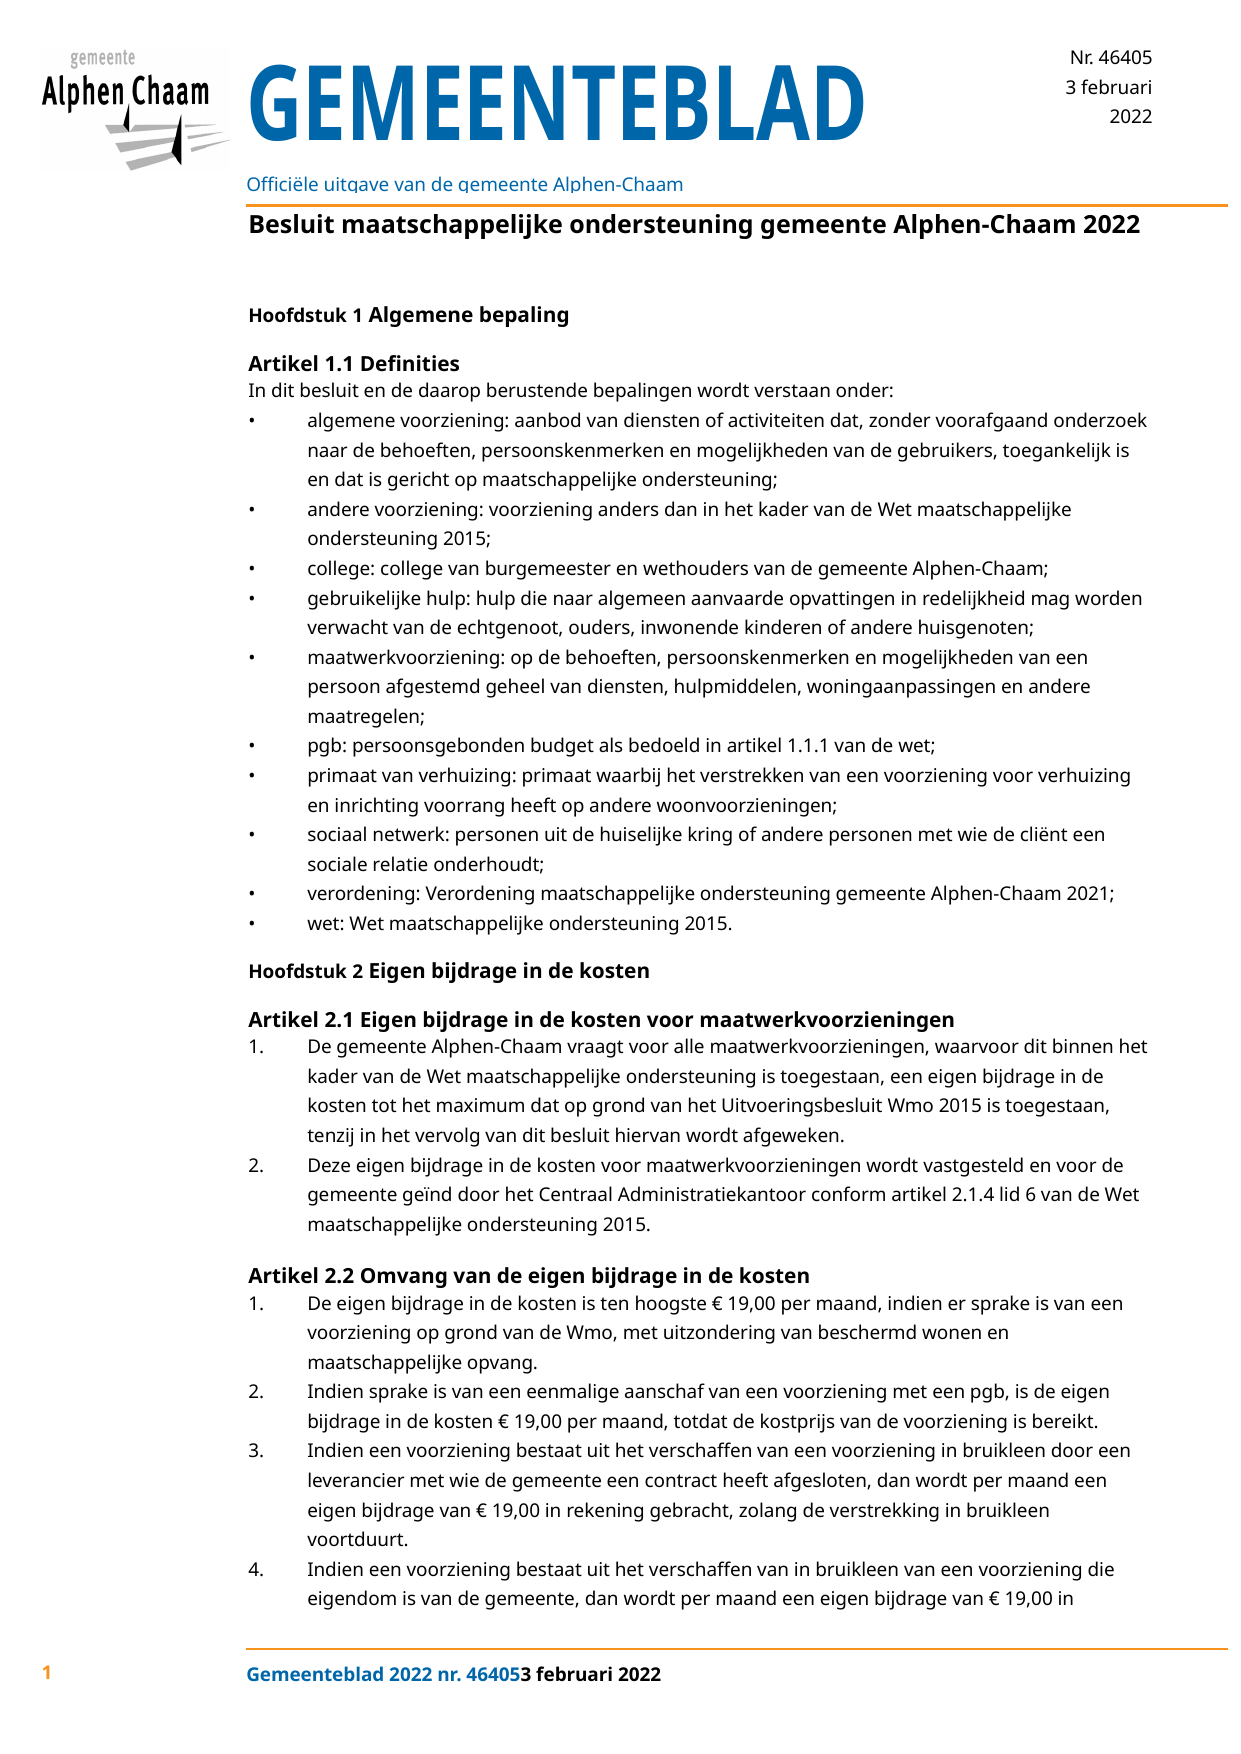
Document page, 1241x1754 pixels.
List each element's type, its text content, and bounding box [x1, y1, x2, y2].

text Hoofdstuk 2 Eigen bijdrage in de kosten [248, 956, 1152, 984]
list primaat van verhuizing: primaat waarbij het verstrekken van een voorziening voor verhuizing en inrichting voorrang heeft op andere woonvoorzieningen; [248, 762, 1152, 817]
list college: college van burgemeester en wethouders van de gemeente Alphen-Chaam; [248, 555, 1152, 581]
list Indien sprake is van een eenmalige aanschaf van een voorziening met een pgb, is de eigen bijdrage in de kosten € 19,00 per maand, totdat de kostprijs van de voorziening is bereikt. [248, 1378, 1152, 1434]
list gebruikelijke hulp: hulp die naar algemeen aanvaarde opvattingen in redelijkheid mag worden verwacht van de echtgenoot, ouders, inwonende kinderen of andere huisgenoten; [248, 585, 1152, 640]
list Deze eigen bijdrage in de kosten voor maatwerkvoorzieningen wordt vastgesteld en voor de gemeente geïnd door het Centraal Administratiekantoor conform artikel 2.1.4 lid 6 van de Wet maatschappelijke ondersteuning 2015. [248, 1152, 1152, 1237]
list andere voorziening: voorziening anders dan in het kader van de Wet maatschappelijke ondersteuning 2015; [248, 496, 1152, 551]
text Hoofdstuk 1 Algemene bepaling [248, 300, 1152, 328]
list Indien een voorziening bestaat uit het verschaffen van in bruikleen van een voorziening die eigendom is van de gemeente, dan wordt per maand een eigen bijdrage van € 19,00 in [248, 1556, 1152, 1611]
text Besluit maatschappelijke ondersteuning gemeente Alphen-Chaam 2022 [248, 207, 1152, 241]
list maatwerkvoorziening: op de behoeften, persoonskenmerken en mogelijkheden van een persoon afgestemd geheel van diensten, hulpmiddelen, woningaanpassingen en andere maatregelen; [248, 644, 1152, 729]
list sociaal netwerk: personen uit de huiselijke kring of andere personen met wie de cliënt een sociale relatie onderhoudt; [248, 821, 1152, 877]
picture [41, 47, 231, 172]
list verordening: Verordening maatschappelijke ondersteuning gemeente Alphen-Chaam 2021; [248, 881, 1152, 906]
text Artikel 2.1 Eigen bijdrage in de kosten voor maatwerkvoorzieningen [248, 1005, 1152, 1033]
text Artikel 1.1 Definities [248, 349, 1152, 378]
list algemene voorziening: aanbod van diensten of activiteiten dat, zonder voorafgaand onderzoek naar de behoeften, persoonskenmerken en mogelijkheden van de gebruikers, toegankelijk is en dat is gericht op maatschappelijke ondersteuning; [248, 407, 1152, 492]
list wet: Wet maatschappelijke ondersteuning 2015. [248, 910, 1152, 936]
list De gemeente Alphen-Chaam vraagt voor alle maatwerkvoorzieningen, waarvoor dit binnen het kader van de Wet maatschappelijke ondersteuning is toegestaan, een eigen bijdrage in de kosten tot het maximum dat op grond van het Uitvoeringsbesluit Wmo 2015 is toegestaan, tenzij in het vervolg van dit besluit hiervan wordt afgeweken. [248, 1033, 1152, 1148]
list pgb: persoonsgebonden budget als bedoeld in artikel 1.1.1 van de wet; [248, 733, 1152, 758]
text In dit besluit en de daarop berustende bepalingen wordt verstaan onder: [248, 378, 1152, 403]
list Indien een voorziening bestaat uit het verschaffen van een voorziening in bruikleen door een leverancier met wie de gemeente een contract heeft afgesloten, dan wordt per maand een eigen bijdrage van € 19,00 in rekening gebracht, zolang de verstrekking in bruikleen voortduurt. [248, 1438, 1152, 1552]
list De eigen bijdrage in de kosten is ten hoogste € 19,00 per maand, indien er sprake is van een voorziening op grond van de Wmo, met uitzondering van beschermd wonen en maatschappelijke opvang. [248, 1290, 1152, 1375]
text Artikel 2.2 Omvang van de eigen bijdrage in de kosten [248, 1261, 1152, 1290]
